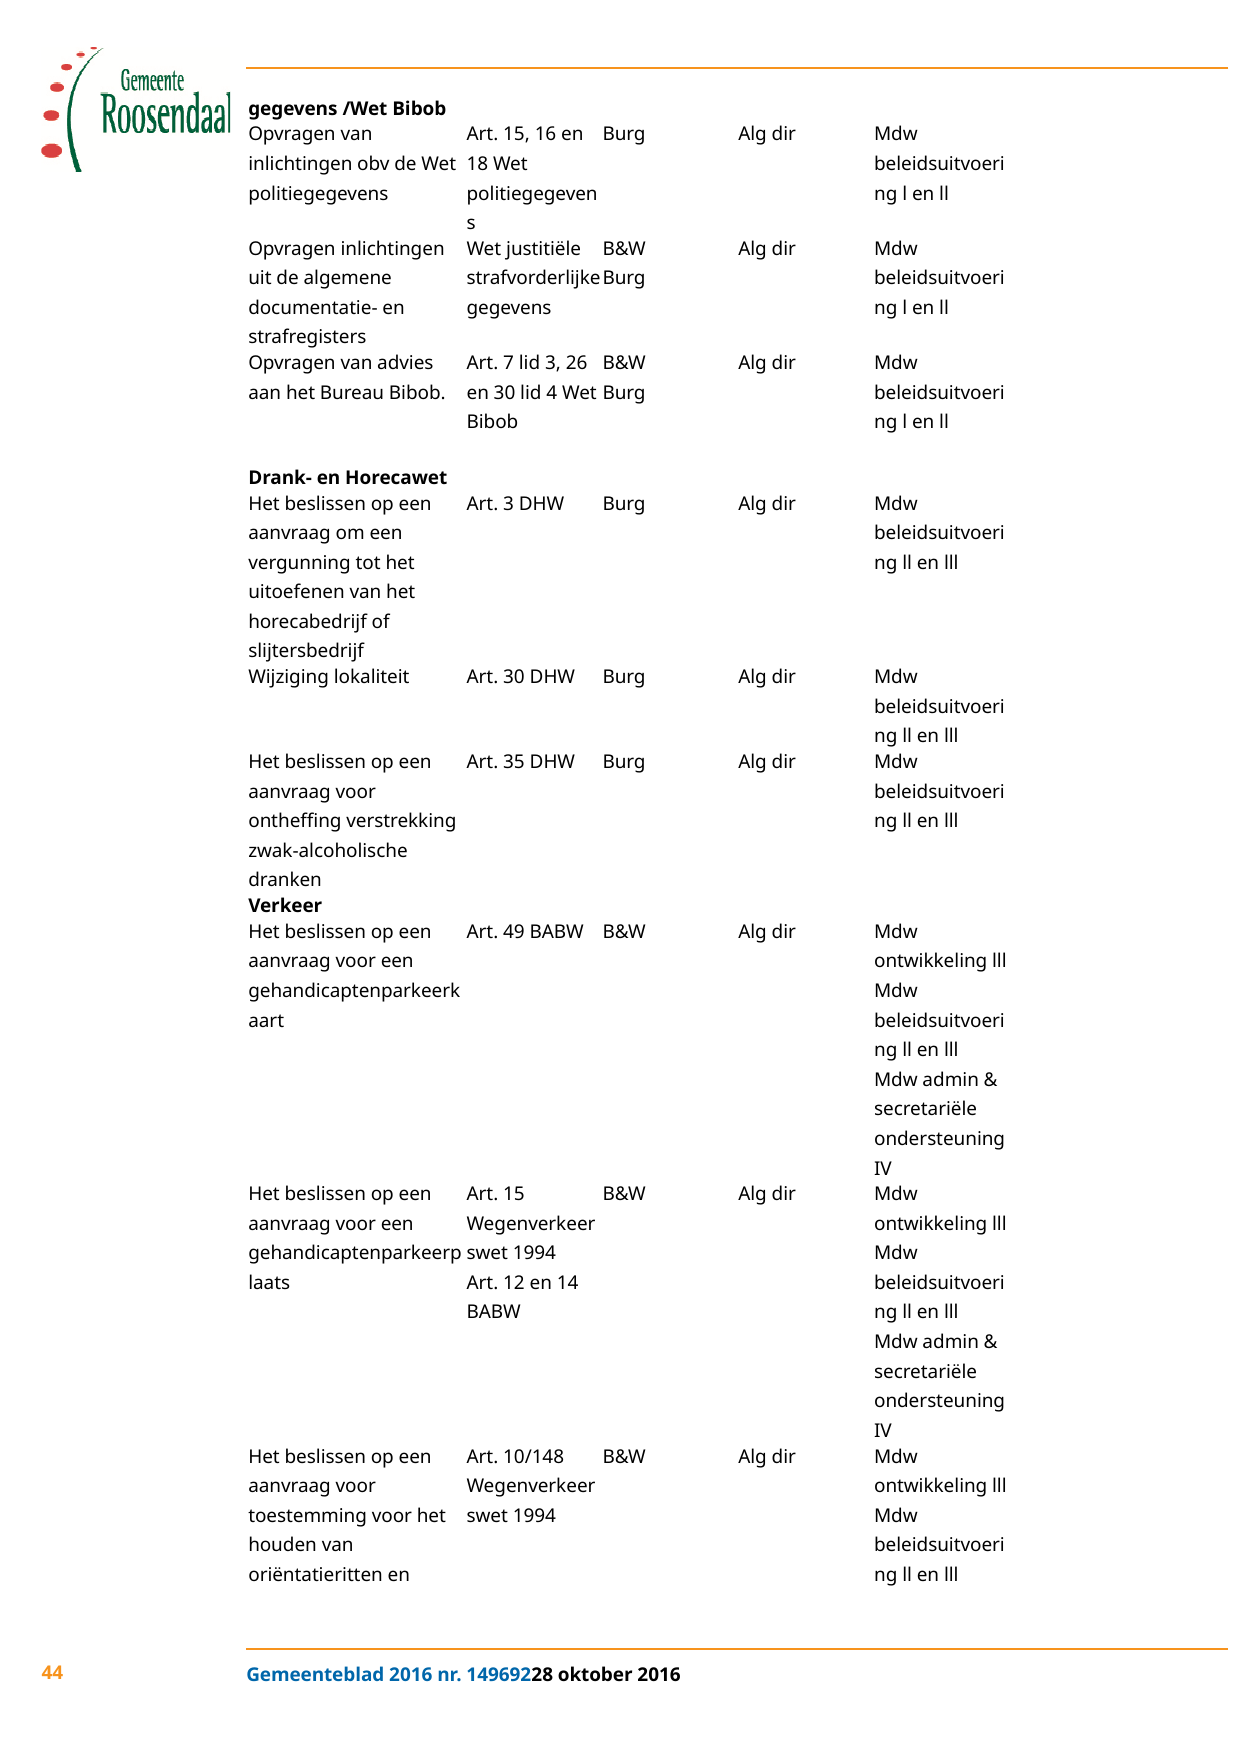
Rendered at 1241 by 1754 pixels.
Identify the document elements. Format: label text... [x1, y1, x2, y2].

table_cell [738, 464, 874, 490]
table_cell [602, 464, 738, 490]
table_cell Het beslissen op een aanvraag voor een gehandicaptenparkeerplaats [248, 1180, 466, 1443]
table_cell Art. 3 DHW [466, 490, 602, 663]
table_cell Alg dir [738, 663, 874, 748]
table_cell [1016, 235, 1152, 349]
table_cell Het beslissen op een aanvraag voor toestemming voor het houden van oriëntatieritten en [248, 1443, 466, 1587]
table_cell Opvragen van advies aan het Bureau Bibob. [248, 350, 466, 464]
table_cell Art. 7 lid 3, 26 en 30 lid 4 Wet Bibob [466, 350, 602, 464]
table_cell Burg [602, 663, 738, 748]
table_cell Het beslissen op een aanvraag voor ontheffing verstrekking zwak-alcoholische dranken [248, 748, 466, 892]
table_cell Burg [602, 121, 738, 235]
table_cell Mdw ontwikkeling lll Mdw beleidsuitvoering ll en lll Mdw admin & secretariële ondersteuning IV [874, 918, 1016, 1180]
table_cell [602, 892, 738, 918]
table_cell Verkeer [248, 892, 466, 918]
table_cell Alg dir [738, 350, 874, 464]
table_cell [1016, 350, 1152, 464]
table_cell Alg dir [738, 235, 874, 349]
table_cell [738, 95, 874, 121]
table_cell B&W Burg [602, 350, 738, 464]
table_cell Mdw beleidsuitvoering l en ll [874, 121, 1016, 235]
table_cell [1016, 1180, 1152, 1443]
table_cell gegevens /Wet Bibob [248, 95, 466, 121]
table_cell Opvragen van inlichtingen obv de Wet politiegegevens [248, 121, 466, 235]
table_cell Het beslissen op een aanvraag om een vergunning tot het uitoefenen van het horecabedrijf of slijtersbedrijf [248, 490, 466, 663]
table_cell [738, 892, 874, 918]
table_cell [874, 464, 1016, 490]
table_cell [1016, 892, 1152, 918]
table_cell Drank- en Horecawet [248, 464, 466, 490]
table_cell [1016, 121, 1152, 235]
table_cell B&W [602, 918, 738, 1180]
table_cell [1016, 464, 1152, 490]
table_cell [1016, 1443, 1152, 1587]
table_cell Alg dir [738, 121, 874, 235]
table_cell Alg dir [738, 918, 874, 1180]
table_cell [602, 95, 738, 121]
table_cell [466, 95, 602, 121]
table_cell Alg dir [738, 1443, 874, 1587]
table_cell Mdw beleidsuitvoering ll en lll [874, 663, 1016, 748]
table_cell Wet justitiële strafvorderlijke gegevens [466, 235, 602, 349]
table_cell Art. 15 Wegenverkeerswet 1994 Art. 12 en 14 BABW [466, 1180, 602, 1443]
table_cell B&W [602, 1443, 738, 1587]
table_cell Burg [602, 748, 738, 892]
table_cell Art. 35 DHW [466, 748, 602, 892]
table_cell Art. 10/148 Wegenverkeerswet 1994 [466, 1443, 602, 1587]
table_cell Mdw beleidsuitvoering ll en lll [874, 490, 1016, 663]
table_cell Alg dir [738, 490, 874, 663]
table_cell [874, 892, 1016, 918]
table_cell [1016, 918, 1152, 1180]
table_cell B&W [602, 1180, 738, 1443]
table_cell Mdw beleidsuitvoering l en ll [874, 235, 1016, 349]
table_cell Art. 49 BABW [466, 918, 602, 1180]
table_cell Mdw ontwikkeling lll Mdw beleidsuitvoering ll en lll [874, 1443, 1016, 1587]
table_cell Mdw beleidsuitvoering ll en lll [874, 748, 1016, 892]
table_cell Art. 30 DHW [466, 663, 602, 748]
table_cell [1016, 95, 1152, 121]
table_cell Mdw ontwikkeling lll Mdw beleidsuitvoering ll en lll Mdw admin & secretariële ondersteuning IV [874, 1180, 1016, 1443]
table_cell [466, 892, 602, 918]
table_cell [466, 464, 602, 490]
table_cell Burg [602, 490, 738, 663]
table_cell Opvragen inlichtingen uit de algemene documentatie- en strafregisters [248, 235, 466, 349]
table_cell B&W Burg [602, 235, 738, 349]
picture [41, 47, 231, 172]
table_cell [1016, 490, 1152, 663]
table_cell Wijziging lokaliteit [248, 663, 466, 748]
table_cell [1016, 748, 1152, 892]
table_cell [874, 95, 1016, 121]
table_cell Het beslissen op een aanvraag voor een gehandicaptenparkeerkaart [248, 918, 466, 1180]
table_cell [1016, 663, 1152, 748]
table_cell Art. 15, 16 en 18 Wet politiegegevens [466, 121, 602, 235]
table_cell Mdw beleidsuitvoering l en ll [874, 350, 1016, 464]
table_cell Alg dir [738, 748, 874, 892]
table_cell Alg dir [738, 1180, 874, 1443]
